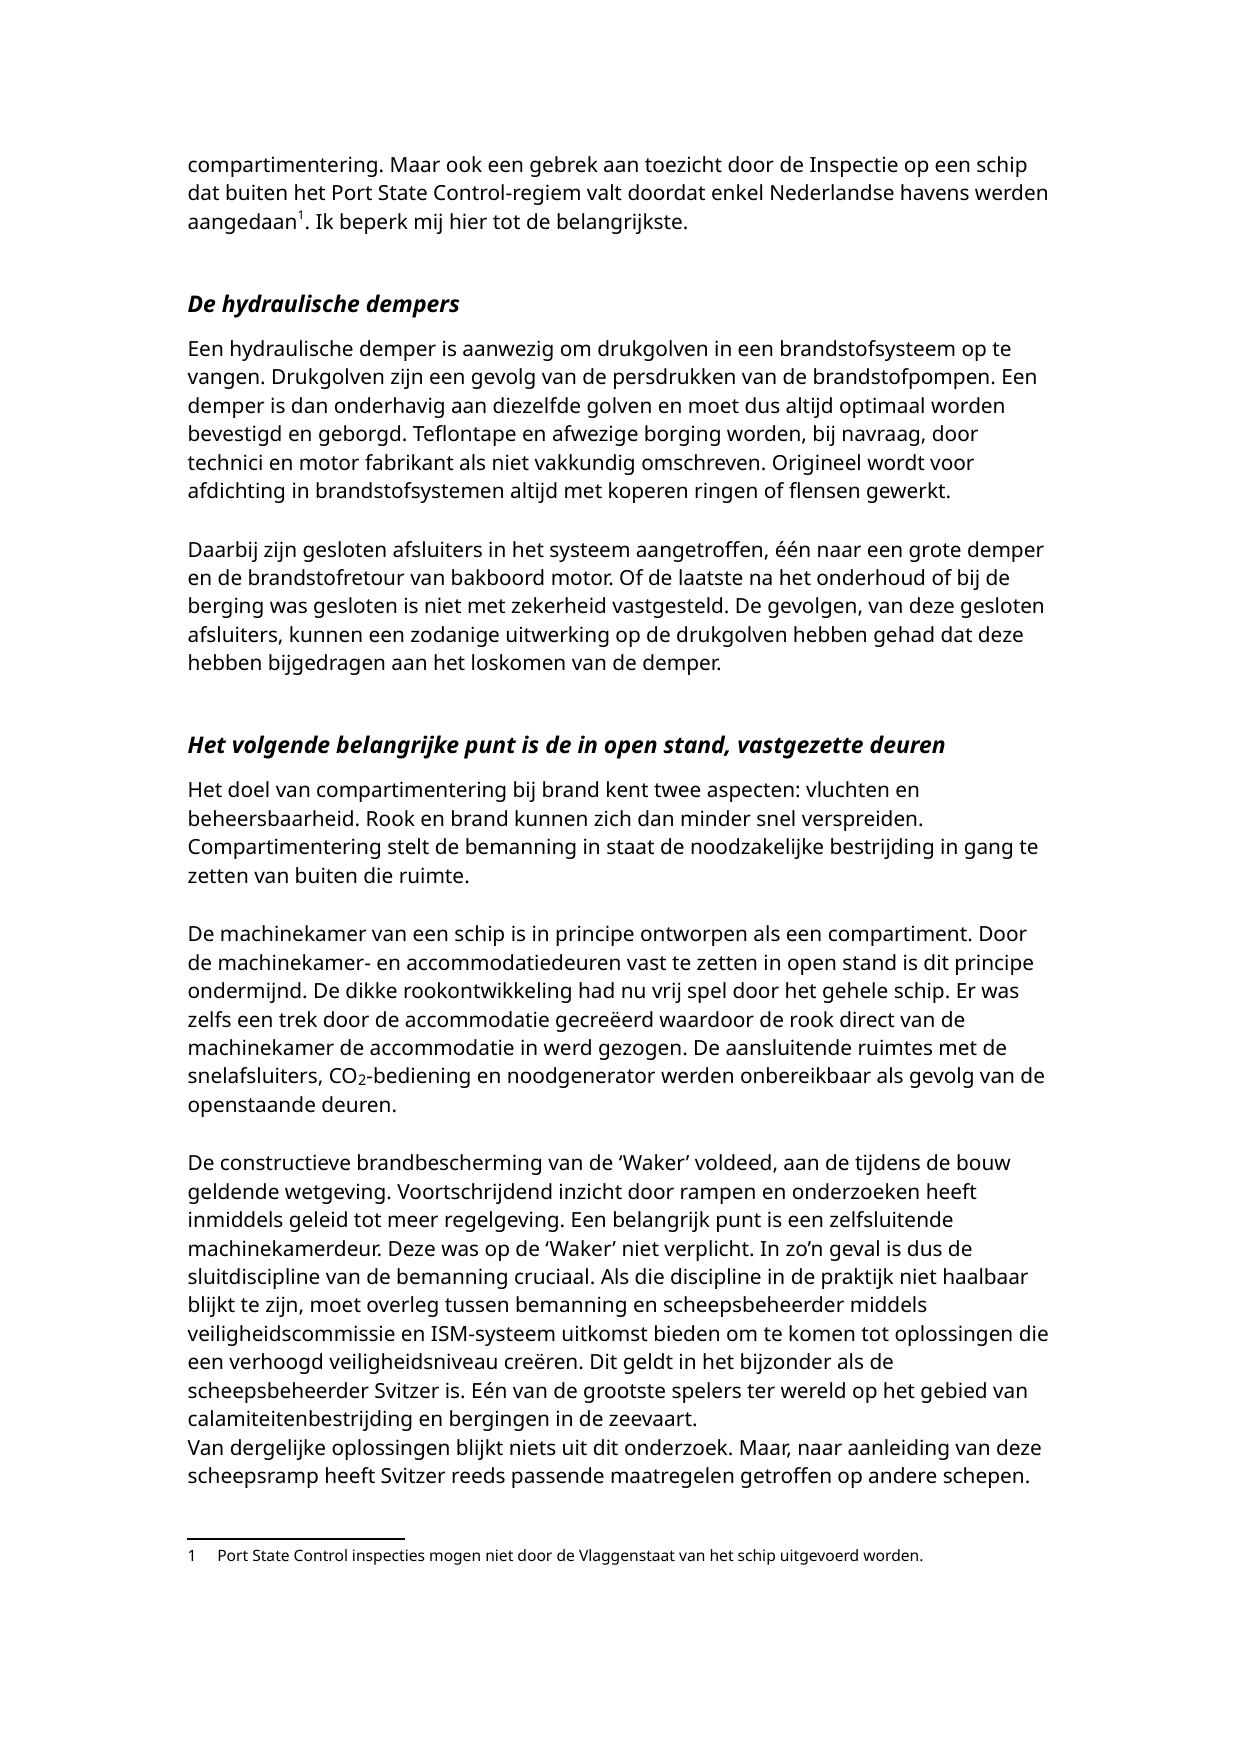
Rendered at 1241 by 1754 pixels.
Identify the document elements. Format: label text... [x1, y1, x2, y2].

text Daarbij zijn gesloten afsluiters in het systeem aangetroffen, één naar een grote demper en de brandstofretour van bakboord motor. Of de laatste na het onderhoud of bij de berging was gesloten is niet met zekerheid vastgesteld. De gevolgen, van deze gesloten afsluiters, kunnen een zodanige uitwerking op de drukgolven hebben gehad dat deze hebben bijgedragen aan het loskomen van de demper. [187, 535, 1053, 677]
text Van dergelijke oplossingen blijkt niets uit dit onderzoek. Maar, naar aanleiding van deze scheepsramp heeft Svitzer reeds passende maatregelen getroffen op andere schepen. [187, 1433, 1053, 1490]
text Een hydraulische demper is aanwezig om drukgolven in een brandstofsysteem op te vangen. Drukgolven zijn een gevolg van de persdrukken van de brandstofpompen. Een demper is dan onderhavig aan diezelfde golven en moet dus altijd optimaal worden bevestigd en geborgd. Teflontape en afwezige borging worden, bij navraag, door technici en motor fabrikant als niet vakkundig omschreven. Origineel wordt voor afdichting in brandstofsystemen altijd met koperen ringen of flensen gewerkt. [187, 334, 1053, 505]
text Het doel van compartimentering bij brand kent twee aspecten: vluchten en beheersbaarheid. Rook en brand kunnen zich dan minder snel verspreiden. Compartimentering stelt de bemanning in staat de noodzakelijke bestrijding in gang te zetten van buiten die ruimte. [187, 776, 1053, 889]
text De constructieve brandbescherming van de ‘Waker’ voldeed, aan de tijdens de bouw geldende wetgeving. Voortschrijdend inzicht door rampen en onderzoeken heeft inmiddels geleid tot meer regelgeving. Een belangrijk punt is een zelfsluitende machinekamerdeur. Deze was op de ‘Waker’ niet verplicht. In zo’n geval is dus de sluitdiscipline van de bemanning cruciaal. Als die discipline in de praktijk niet haalbaar blijkt te zijn, moet overleg tussen bemanning en scheepsbeheerder middels veiligheidscommissie en ISM-systeem uitkomst bieden om te komen tot oplossingen die een verhoogd veiligheidsniveau creëren. Dit geldt in het bijzonder als de scheepsbeheerder Svitzer is. Eén van de grootste spelers ter wereld op het gebied van calamiteitenbestrijding en bergingen in de zeevaart. [187, 1148, 1053, 1433]
subtitle Het volgende belangrijke punt is de in open stand, vastgezette deuren [187, 729, 1053, 761]
text compartimentering. Maar ook een gebrek aan toezicht door de Inspectie op een schip dat buiten het Port State Control-regiem valt doordat enkel Nederlandse havens werden aangedaan. Ik beperk mij hier tot de belangrijkste. [187, 150, 1053, 235]
text De machinekamer van een schip is in principe ontworpen als een compartiment. Door de machinekamer- en accommodatiedeuren vast te zetten in open stand is dit principe ondermijnd. De dikke rookontwikkeling had nu vrij spel door het gehele schip. Er was zelfs een trek door de accommodatie gecreëerd waardoor de rook direct van de machinekamer de accommodatie in werd gezogen. De aansluitende ruimtes met de snelafsluiters, CO2-bediening en noodgenerator werden onbereikbaar als gevolg van de openstaande deuren. [187, 919, 1053, 1118]
subtitle De hydraulische dempers [187, 288, 1053, 319]
text Port State Control inspecties mogen niet door de Vlaggenstaat van het schip uitgevoerd worden. [187, 1509, 1053, 1566]
